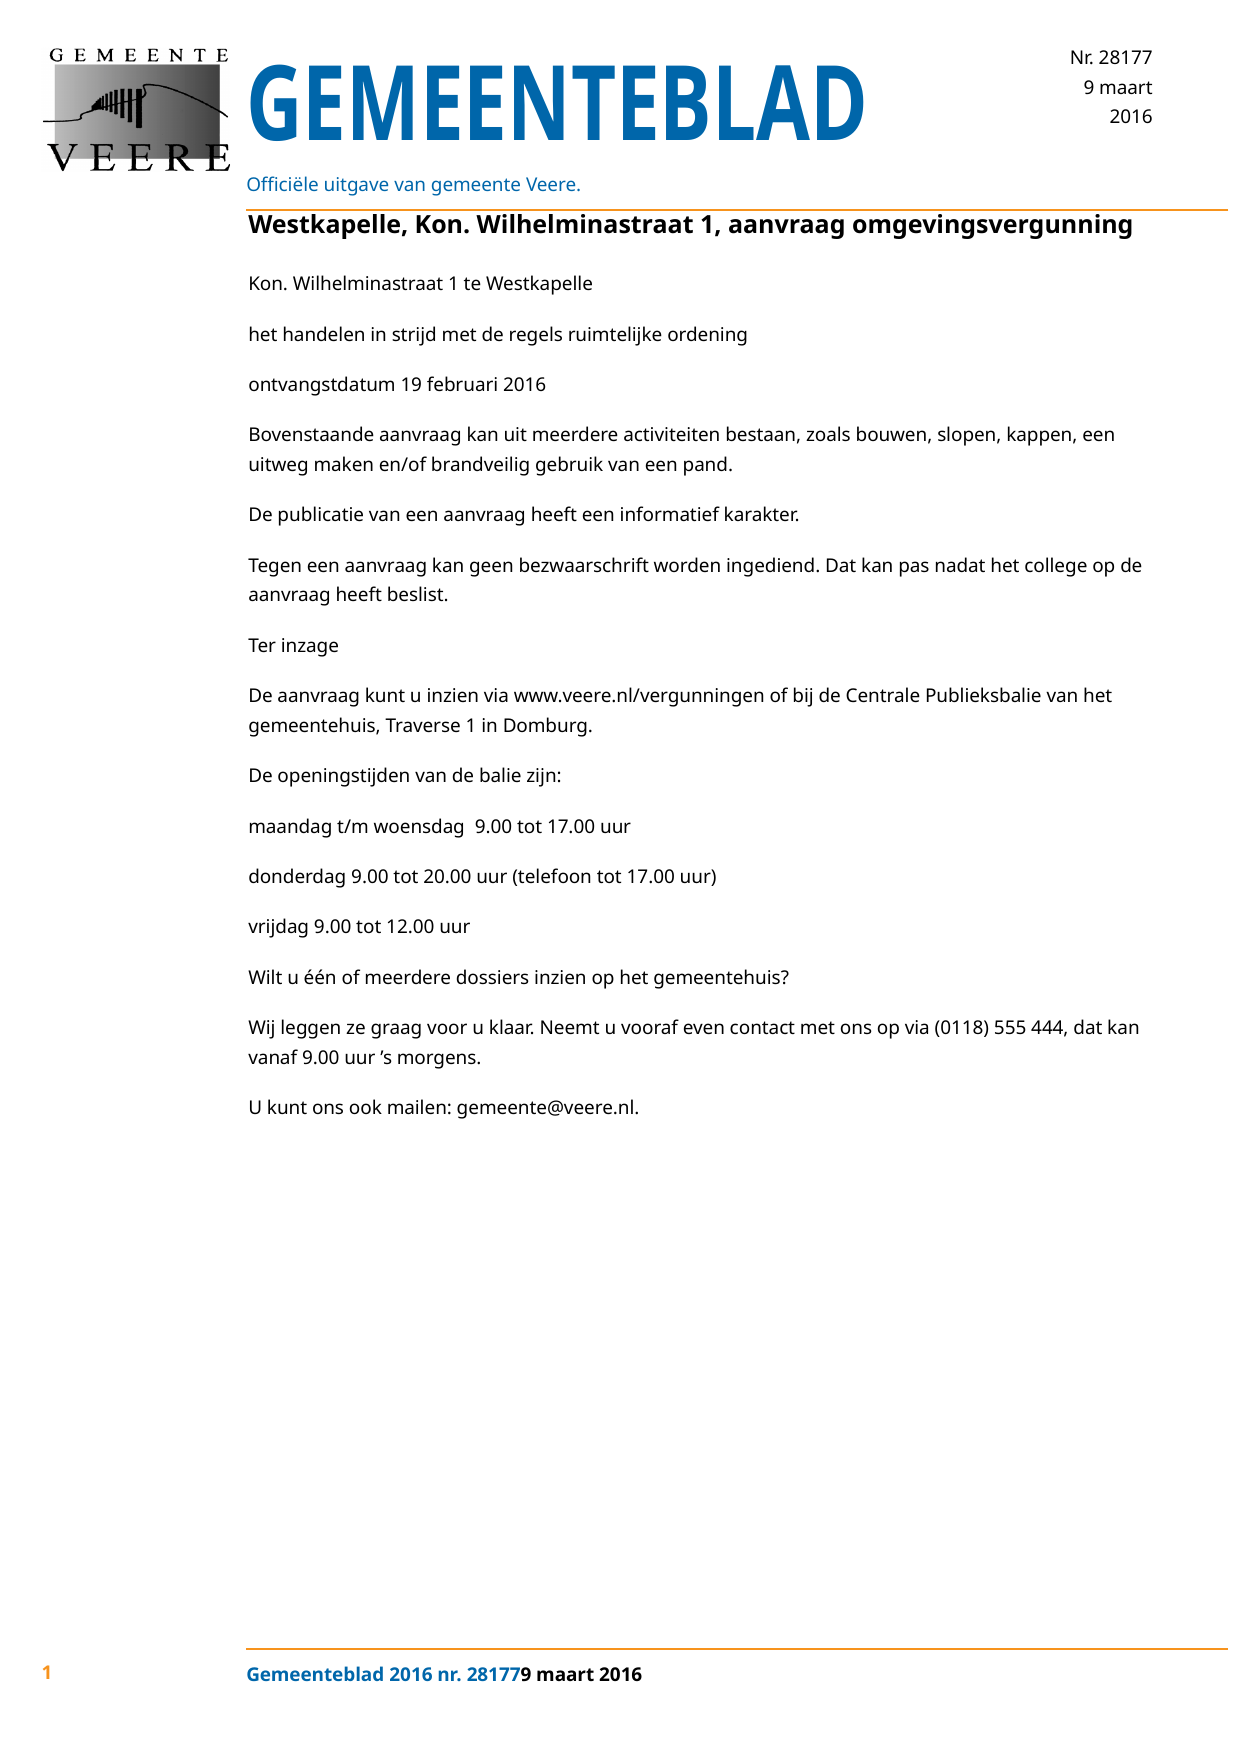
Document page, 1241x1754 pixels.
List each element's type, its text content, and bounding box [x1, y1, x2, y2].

text Westkapelle, Kon. Wilhelminastraat 1, aanvraag omgevingsvergunning [248, 211, 1152, 241]
text Wij leggen ze graag voor u klaar. Neemt u vooraf even contact met ons op via (0118) 555 444, dat kan vanaf 9.00 uur ’s morgens. [248, 1014, 1152, 1070]
text donderdag 9.00 tot 20.00 uur (telefoon tot 17.00 uur) [248, 863, 1152, 889]
text De openingstijden van de balie zijn: [248, 762, 1152, 788]
text het handelen in strijd met de regels ruimtelijke ordening [248, 321, 1152, 346]
text Tegen een aanvraag kan geen bezwaarschrift worden ingediend. Dat kan pas nadat het college op de aanvraag heeft beslist. [248, 552, 1152, 607]
text De aanvraag kunt u inzien via www.veere.nl/vergunningen of bij de Centrale Publieksbalie van het gemeentehuis, Traverse 1 in Domburg. [248, 682, 1152, 738]
text vrijdag 9.00 tot 12.00 uur [248, 914, 1152, 939]
text ontvangstdatum 19 februari 2016 [248, 371, 1152, 397]
text De publicatie van een aanvraag heeft een informatief karakter. [248, 502, 1152, 527]
text Wilt u één of meerdere dossiers inzien op het gemeentehuis? [248, 964, 1152, 990]
text maandag t/m woensdag 9.00 tot 17.00 uur [248, 813, 1152, 838]
picture [41, 47, 231, 172]
text Bovenstaande aanvraag kan uit meerdere activiteiten bestaan, zoals bouwen, slopen, kappen, een uitweg maken en/of brandveilig gebruik van een pand. [248, 422, 1152, 477]
text U kunt ons ook mailen: gemeente@veere.nl. [248, 1094, 1152, 1120]
text Ter inzage [248, 632, 1152, 658]
text Kon. Wilhelminastraat 1 te Westkapelle [248, 270, 1152, 296]
